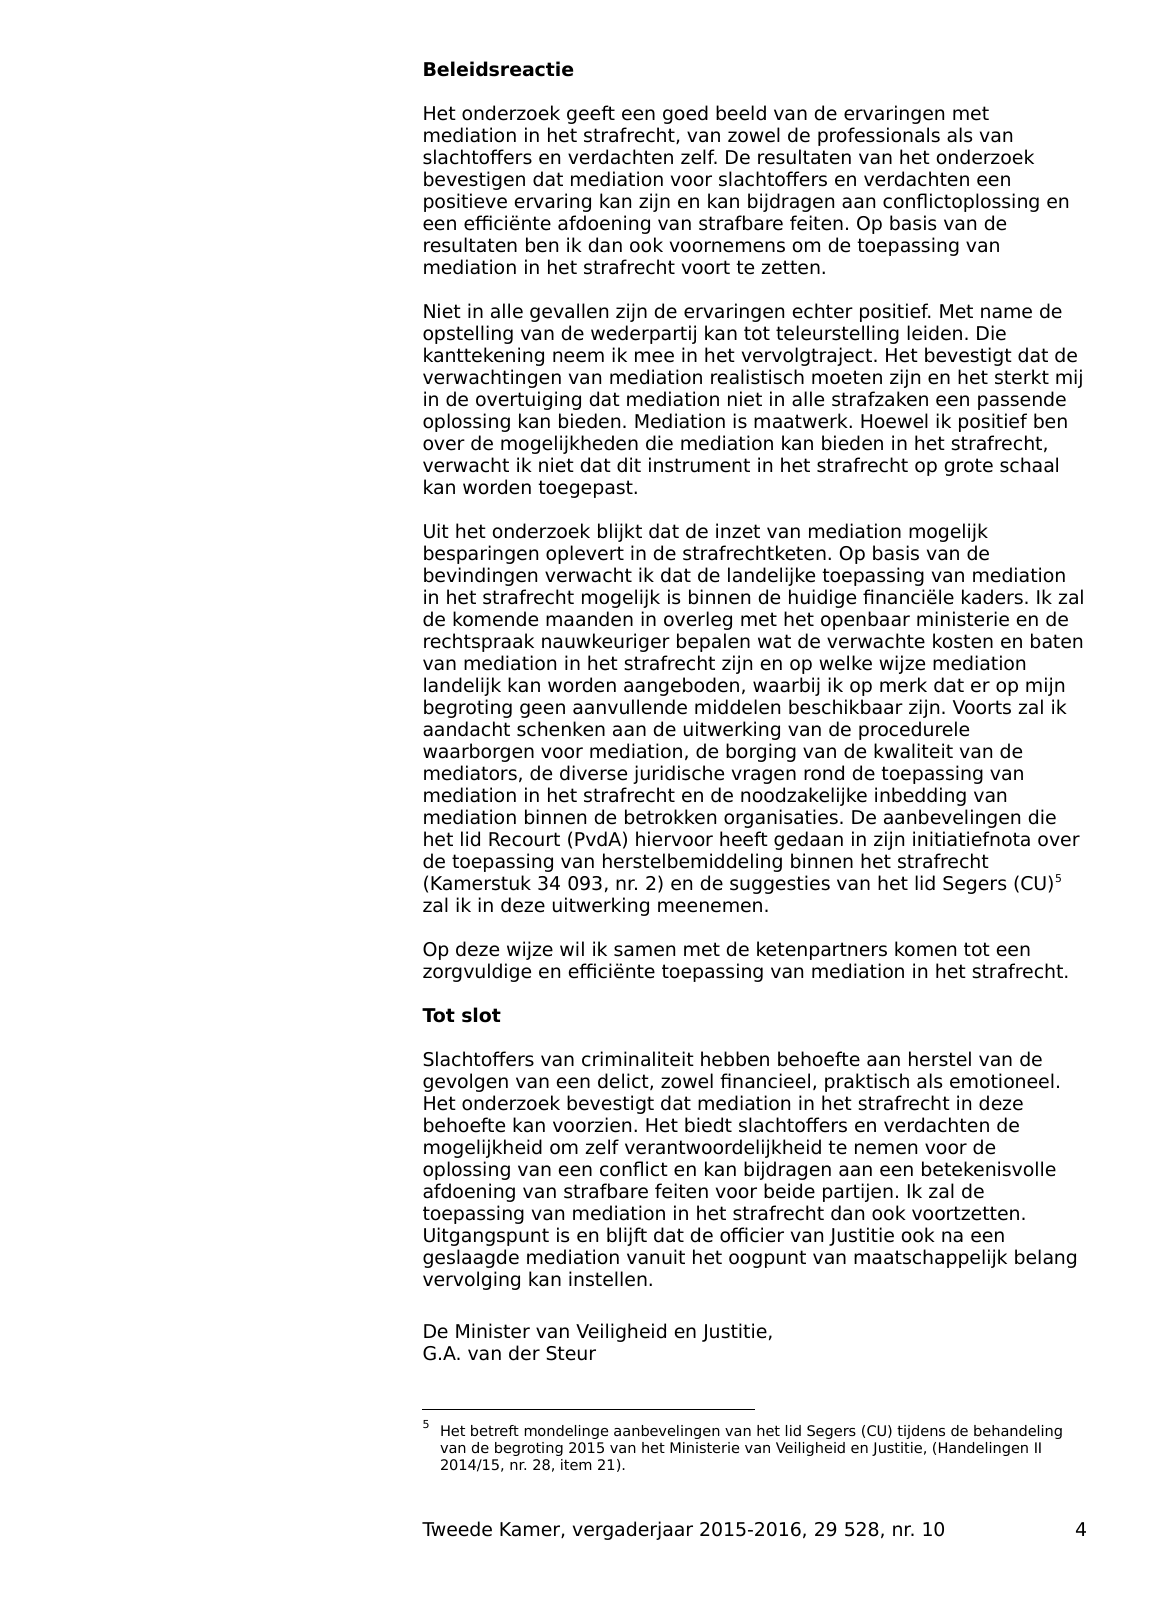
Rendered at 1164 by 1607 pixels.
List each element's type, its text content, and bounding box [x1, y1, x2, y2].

subtitle Tot slot [422, 1005, 1087, 1027]
text Uit het onderzoek blijkt dat de inzet van mediation mogelijk besparingen oplevert in de strafrechtketen. Op basis van de bevindingen verwacht ik dat de landelijke toepassing van mediation in het strafrecht mogelijk is binnen de huidige financiële kaders. Ik zal de komende maanden in overleg met het openbaar ministerie en de rechtspraak nauwkeuriger bepalen wat de verwachte kosten en baten van mediation in het strafrecht zijn en op welke wijze mediation landelijk kan worden aangeboden, waarbij ik op merk dat er op mijn begroting geen aanvullende middelen beschikbaar zijn. Voorts zal ik aandacht schenken aan de uitwerking van de procedurele waarborgen voor mediation, de borging van de kwaliteit van de mediators, de diverse juridische vragen rond de toepassing van mediation in het strafrecht en de noodzakelijke inbedding van mediation binnen de betrokken organisaties. De aanbevelingen die het lid Recourt (PvdA) hiervoor heeft gedaan in zijn initiatiefnota over de toepassing van herstelbemiddeling binnen het strafrecht (Kamerstuk 34 093, nr. 2) en de suggesties van het lid Segers (CU) zal ik in deze uitwerking meenemen. [422, 521, 1087, 917]
text Het onderzoek geeft een goed beeld van de ervaringen met mediation in het strafrecht, van zowel de professionals als van slachtoffers en verdachten zelf. De resultaten van het onderzoek bevestigen dat mediation voor slachtoffers en verdachten een positieve ervaring kan zijn en kan bijdragen aan conflictoplossing en een efficiënte afdoening van strafbare feiten. Op basis van de resultaten ben ik dan ook voornemens om de toepassing van mediation in het strafrecht voort te zetten. [422, 103, 1087, 279]
text Slachtoffers van criminaliteit hebben behoefte aan herstel van de gevolgen van een delict, zowel financieel, praktisch als emotioneel. Het onderzoek bevestigt dat mediation in het strafrecht in deze behoefte kan voorzien. Het biedt slachtoffers en verdachten de mogelijkheid om zelf verantwoordelijkheid te nemen voor de oplossing van een conflict en kan bijdragen aan een betekenisvolle afdoening van strafbare feiten voor beide partijen. Ik zal de toepassing van mediation in het strafrecht dan ook voortzetten. Uitgangspunt is en blijft dat de officier van Justitie ook na een geslaagde mediation vanuit het oogpunt van maatschappelijk belang vervolging kan instellen. [422, 1049, 1087, 1291]
text Niet in alle gevallen zijn de ervaringen echter positief. Met name de opstelling van de wederpartij kan tot teleurstelling leiden. Die kanttekening neem ik mee in het vervolgtraject. Het bevestigt dat de verwachtingen van mediation realistisch moeten zijn en het sterkt mij in de overtuiging dat mediation niet in alle strafzaken een passende oplossing kan bieden. Mediation is maatwerk. Hoewel ik positief ben over de mogelijkheden die mediation kan bieden in het strafrecht, verwacht ik niet dat dit instrument in het strafrecht op grote schaal kan worden toegepast. [422, 301, 1087, 499]
text Op deze wijze wil ik samen met de ketenpartners komen tot een zorgvuldige en efficiënte toepassing van mediation in het strafrecht. [422, 939, 1087, 983]
text Het betreft mondelinge aanbevelingen van het lid Segers (CU) tijdens de behandeling van de begroting 2015 van het Ministerie van Veiligheid en Justitie, (Handelingen II 2014/15, nr. 28, item 21). [422, 1418, 1087, 1474]
subtitle Beleidsreactie [422, 59, 1087, 81]
text De Minister van Veiligheid en Justitie, G.A. van der Steur [422, 1321, 1087, 1365]
